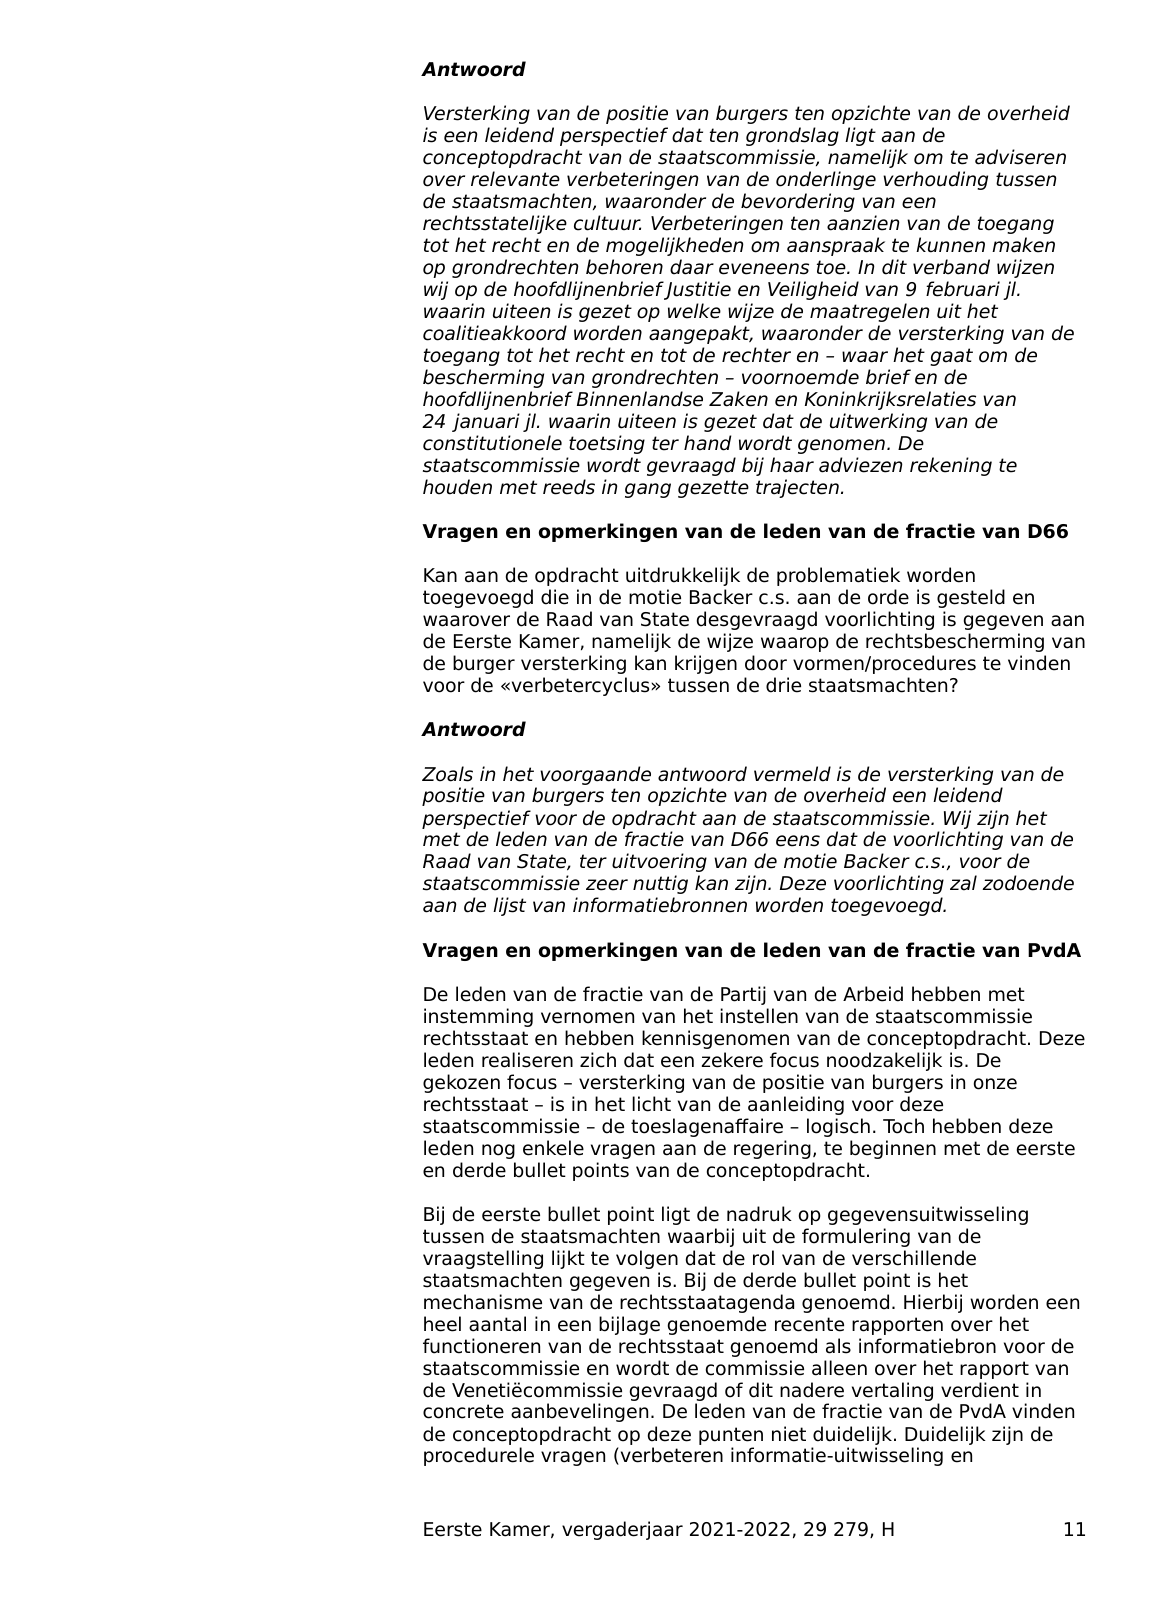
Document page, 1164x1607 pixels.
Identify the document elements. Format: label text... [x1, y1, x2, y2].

text Kan aan de opdracht uitdrukkelijk de problematiek worden toegevoegd die in de motie Backer c.s. aan de orde is gesteld en waarover de Raad van State desgevraagd voorlichting is gegeven aan de Eerste Kamer, namelijk de wijze waarop de rechtsbescherming van de burger versterking kan krijgen door vormen/procedures te vinden voor de «verbetercyclus» tussen de drie staatsmachten? [422, 565, 1087, 697]
subtitle Vragen en opmerkingen van de leden van de fractie van D66 [422, 521, 1087, 543]
text De leden van de fractie van de Partij van de Arbeid hebben met instemming vernomen van het instellen van de staatscommissie rechtsstaat en hebben kennisgenomen van de conceptopdracht. Deze leden realiseren zich dat een zekere focus noodzakelijk is. De gekozen focus – versterking van de positie van burgers in onze rechtsstaat – is in het licht van de aanleiding voor deze staatscommissie – de toeslagenaffaire – logisch. Toch hebben deze leden nog enkele vragen aan de regering, te beginnen met de eerste en derde bullet points van de conceptopdracht. [422, 984, 1087, 1181]
subtitle Antwoord [422, 719, 1087, 741]
subtitle Antwoord [422, 59, 1087, 81]
text Versterking van de positie van burgers ten opzichte van de overheid is een leidend perspectief dat ten grondslag ligt aan de conceptopdracht van de staatscommissie, namelijk om te adviseren over relevante verbeteringen van de onderlinge verhouding tussen de staatsmachten, waaronder de bevordering van een rechtsstatelijke cultuur. Verbeteringen ten aanzien van de toegang tot het recht en de mogelijkheden om aanspraak te kunnen maken op grondrechten behoren daar eveneens toe. In dit verband wijzen wij op de hoofdlijnenbrief Justitie en Veiligheid van 9 februari jl. waarin uiteen is gezet op welke wijze de maatregelen uit het coalitieakkoord worden aangepakt, waaronder de versterking van de toegang tot het recht en tot de rechter en – waar het gaat om de bescherming van grondrechten – voornoemde brief en de hoofdlijnenbrief Binnenlandse Zaken en Koninkrijksrelaties van 24 januari jl. waarin uiteen is gezet dat de uitwerking van de constitutionele toetsing ter hand wordt genomen. De staatscommissie wordt gevraagd bij haar adviezen rekening te houden met reeds in gang gezette trajecten. [422, 103, 1087, 499]
subtitle Vragen en opmerkingen van de leden van de fractie van PvdA [422, 939, 1087, 961]
text Zoals in het voorgaande antwoord vermeld is de versterking van de positie van burgers ten opzichte van de overheid een leidend perspectief voor de opdracht aan de staatscommissie. Wij zijn het met de leden van de fractie van D66 eens dat de voorlichting van de Raad van State, ter uitvoering van de motie Backer c.s., voor de staatscommissie zeer nuttig kan zijn. Deze voorlichting zal zodoende aan de lijst van informatiebronnen worden toegevoegd. [422, 763, 1087, 917]
text Bij de eerste bullet point ligt de nadruk op gegevensuitwisseling tussen de staatsmachten waarbij uit de formulering van de vraagstelling lijkt te volgen dat de rol van de verschillende staatsmachten gegeven is. Bij de derde bullet point is het mechanisme van de rechtsstaatagenda genoemd. Hierbij worden een heel aantal in een bijlage genoemde recente rapporten over het functioneren van de rechtsstaat genoemd als informatiebron voor de staatscommissie en wordt de commissie alleen over het rapport van de Venetiëcommissie gevraagd of dit nadere vertaling verdient in concrete aanbevelingen. De leden van de fractie van de PvdA vinden de conceptopdracht op deze punten niet duidelijk. Duidelijk zijn de procedurele vragen (verbeteren informatie-uitwisseling en [422, 1204, 1087, 1467]
